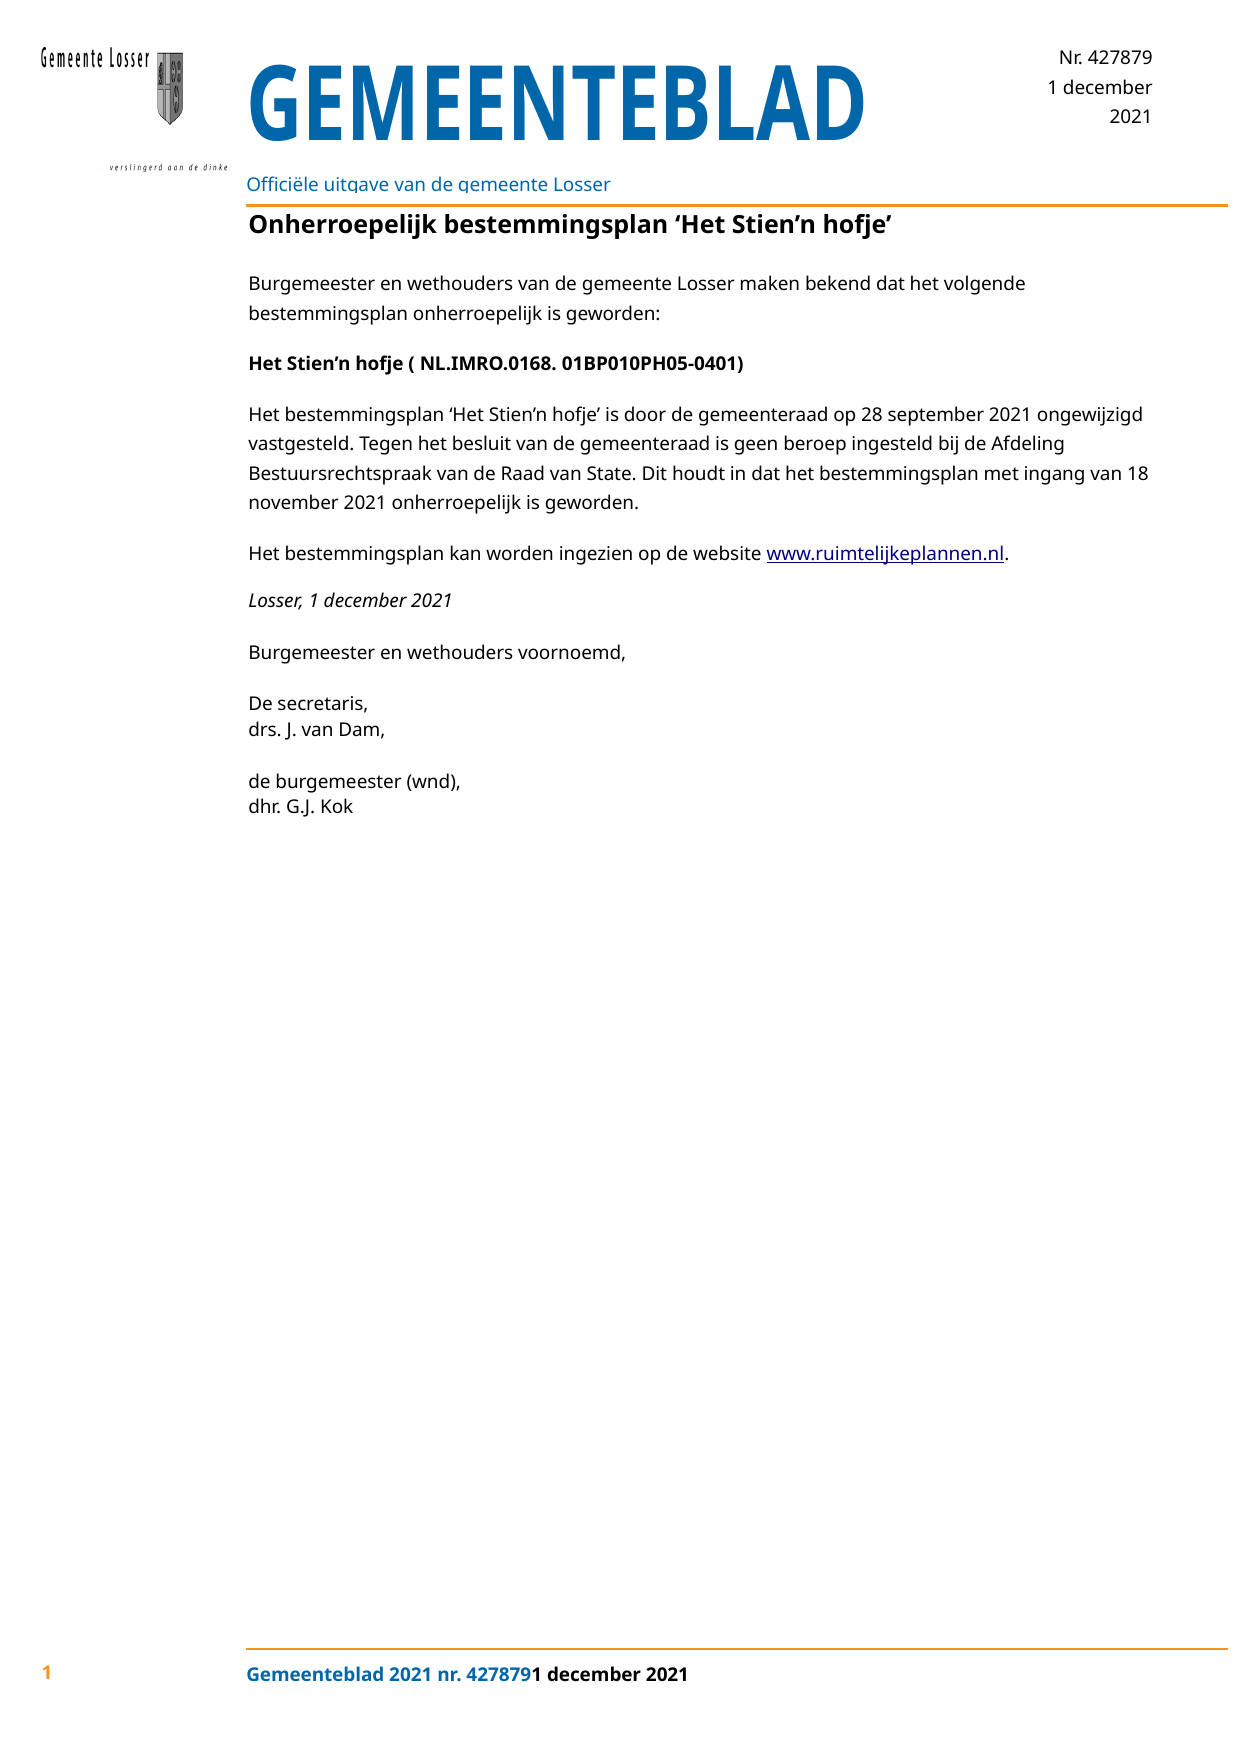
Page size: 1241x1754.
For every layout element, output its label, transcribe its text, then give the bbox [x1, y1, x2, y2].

text Burgemeester en wethouders van de gemeente Losser maken bekend dat het volgende bestemmingsplan onherroepelijk is geworden: [248, 270, 1152, 326]
text Het Stien’n hofje ( NL.IMRO.0168. 01BP010PH05-0401) [248, 350, 1152, 376]
text Het bestemmingsplan ‘Het Stien’n hofje’ is door de gemeenteraad op 28 september 2021 ongewijzigd vastgesteld. Tegen het besluit van de gemeenteraad is geen beroep ingesteld bij de Afdeling Bestuursrechtspraak van de Raad van State. Dit houdt in dat het bestemmingsplan met ingang van 18 november 2021 onherroepelijk is geworden. [248, 401, 1152, 515]
text drs. J. van Dam, [248, 716, 1152, 742]
text Burgemeester en wethouders voornoemd, [248, 639, 1152, 665]
text De secretaris, [248, 691, 1152, 716]
text Het bestemmingsplan kan worden ingezien op de website www.ruimtelijkeplannen.nl. [248, 540, 1152, 566]
text dhr. G.J. Kok [248, 793, 1152, 819]
text de burgemeester (wnd), [248, 768, 1152, 793]
text Onherroepelijk bestemmingsplan ‘Het Stien’n hofje’ [248, 207, 1152, 241]
picture [41, 47, 231, 172]
text Losser, 1 december 2021 [248, 588, 1152, 613]
